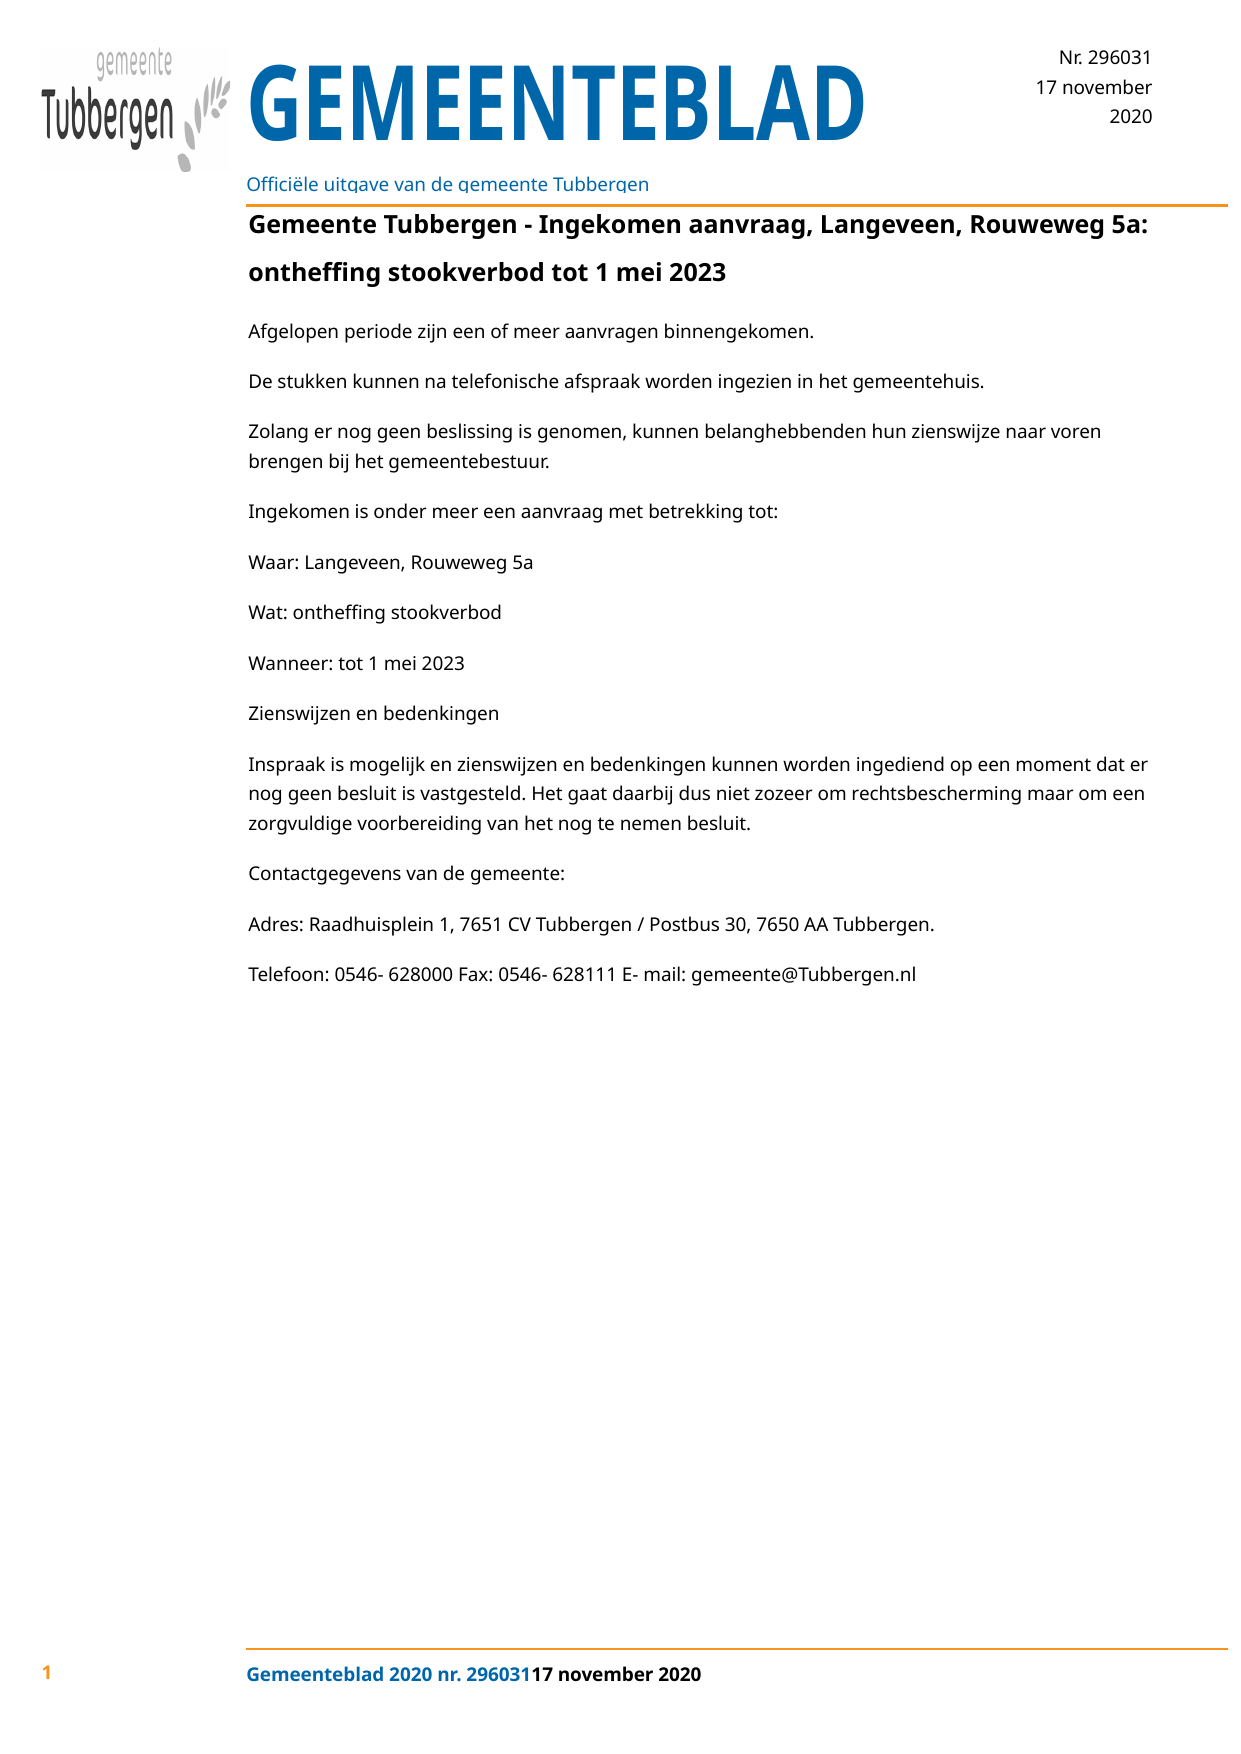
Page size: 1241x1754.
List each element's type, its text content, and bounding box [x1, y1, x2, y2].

text Afgelopen periode zijn een of meer aanvragen binnengekomen. [248, 318, 1152, 344]
text Zolang er nog geen beslissing is genomen, kunnen belanghebbenden hun zienswijze naar voren brengen bij het gemeentebestuur. [248, 419, 1152, 474]
text Zienswijzen en bedenkingen [248, 700, 1152, 726]
text De stukken kunnen na telefonische afspraak worden ingezien in het gemeentehuis. [248, 368, 1152, 394]
text Gemeente Tubbergen - Ingekomen aanvraag, Langeveen, Rouweweg 5a: ontheffing stookverbod tot 1 mei 2023 [248, 207, 1152, 288]
text Waar: Langeveen, Rouweweg 5a [248, 549, 1152, 575]
text Contactgegevens van de gemeente: [248, 860, 1152, 886]
text Adres: Raadhuisplein 1, 7651 CV Tubbergen / Postbus 30, 7650 AA Tubbergen. [248, 911, 1152, 937]
text Ingekomen is onder meer een aanvraag met betrekking tot: [248, 499, 1152, 524]
text Wat: ontheffing stookverbod [248, 599, 1152, 625]
text Telefoon: 0546- 628000 Fax: 0546- 628111 E- mail: gemeente@Tubbergen.nl [248, 961, 1152, 987]
picture [41, 47, 231, 172]
text Inspraak is mogelijk en zienswijzen en bedenkingen kunnen worden ingediend op een moment dat er nog geen besluit is vastgesteld. Het gaat daarbij dus niet zozeer om rechtsbescherming maar om een zorgvuldige voorbereiding van het nog te nemen besluit. [248, 751, 1152, 836]
text Wanneer: tot 1 mei 2023 [248, 650, 1152, 676]
